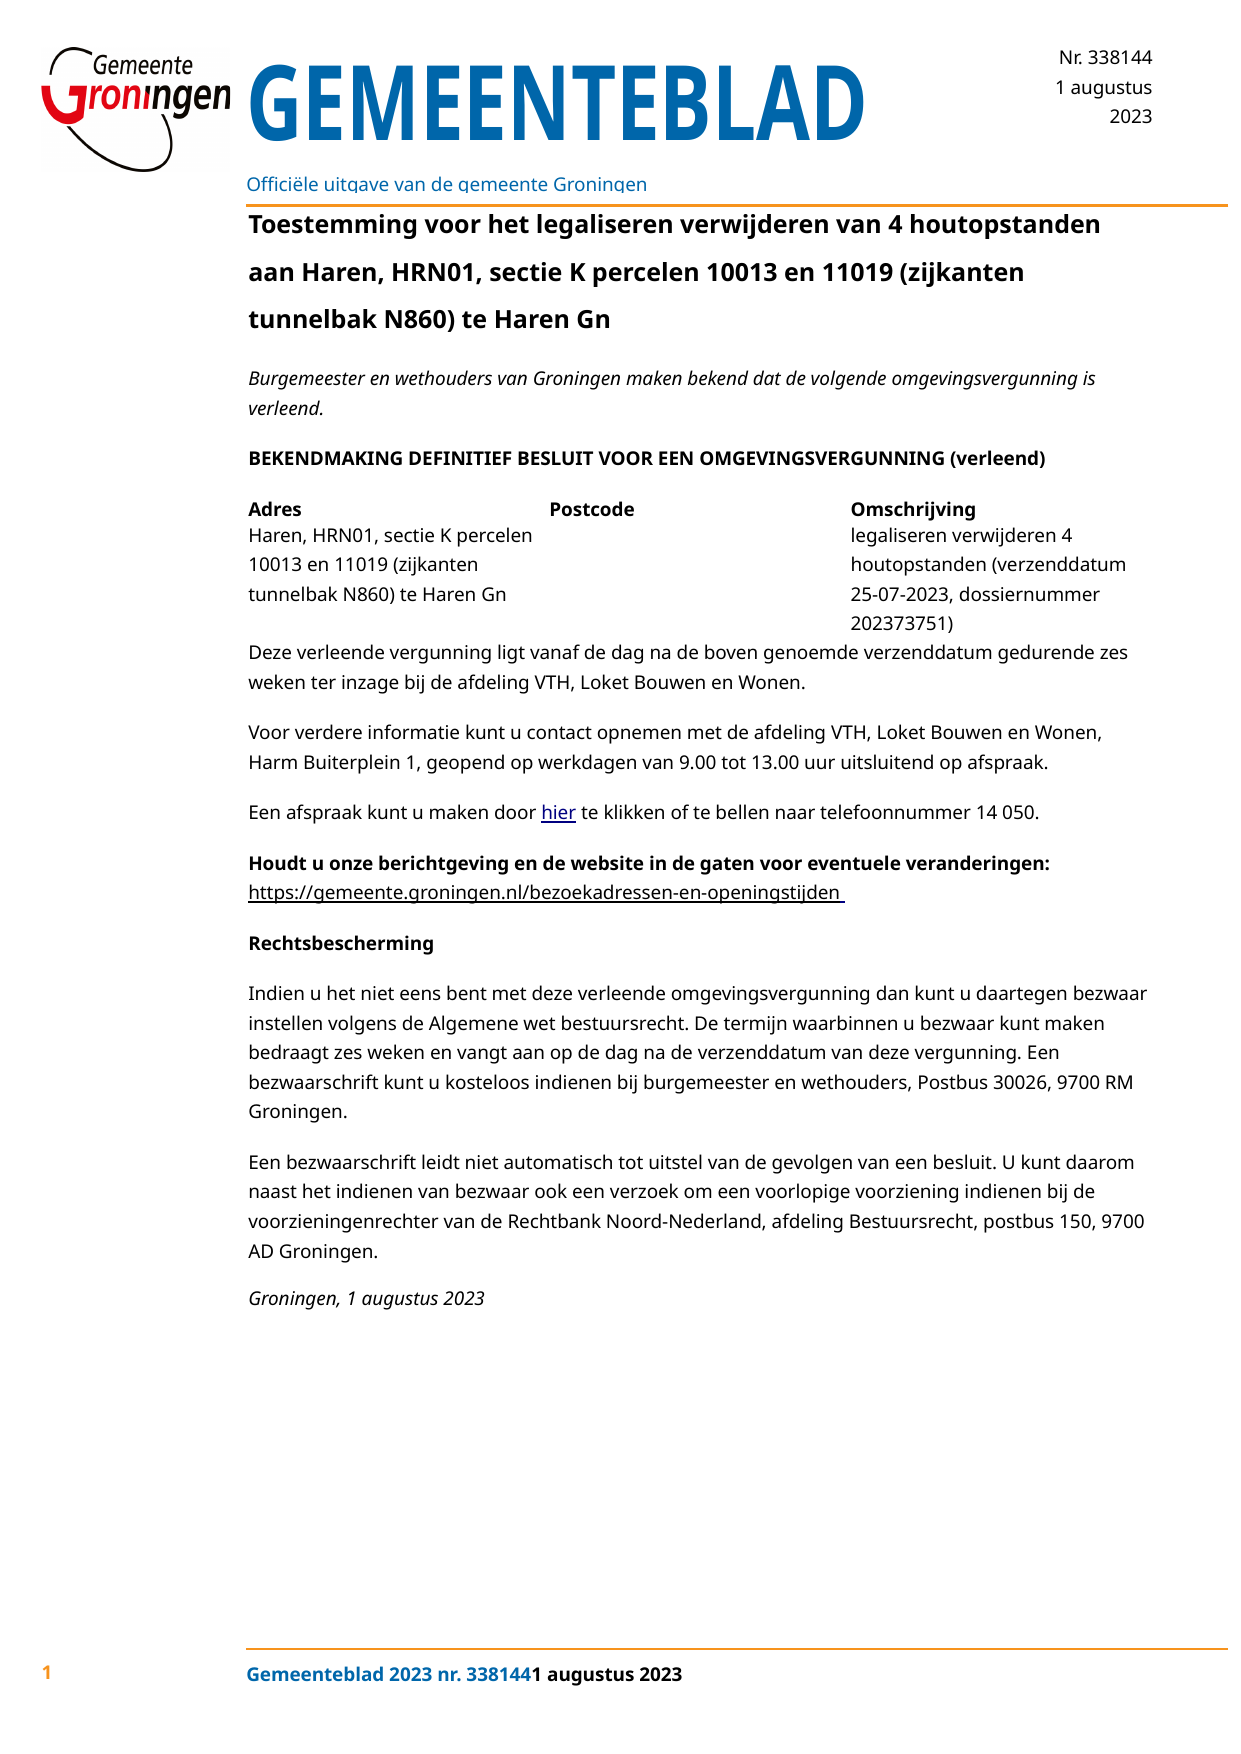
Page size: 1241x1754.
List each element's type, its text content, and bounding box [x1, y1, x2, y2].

table_header Omschrijving [850, 496, 1152, 522]
table_cell legaliseren verwijderen 4 houtopstanden (verzenddatum 25-07-2023, dossiernummer 202373751) [850, 522, 1152, 636]
text Rechtsbescherming [248, 930, 1152, 956]
text Een afspraak kunt u maken door hier te klikken of te bellen naar telefoonnummer 14 050. [248, 799, 1152, 825]
text Toestemming voor het legaliseren verwijderen van 4 houtopstanden aan Haren, HRN01, sectie K percelen 10013 en 11019 (zijkanten tunnelbak N860) te Haren Gn [248, 207, 1152, 336]
text Houdt u onze berichtgeving en de website in de gaten voor eventuele veranderingen: https://gemeente.groningen.nl/bezoekadressen-en-openingstijden [248, 850, 1152, 905]
text Deze verleende vergunning ligt vanaf de dag na de boven genoemde verzenddatum gedurende zes weken ter inzage bij de afdeling VTH, Loket Bouwen en Wonen. [248, 639, 1152, 695]
table_cell [549, 522, 850, 636]
text Indien u het niet eens bent met deze verleende omgevingsvergunning dan kunt u daartegen bezwaar instellen volgens de Algemene wet bestuursrecht. De termijn waarbinnen u bezwaar kunt maken bedraagt zes weken en vangt aan op de dag na de verzenddatum van deze vergunning. Een bezwaarschrift kunt u kosteloos indienen bij burgemeester en wethouders, Postbus 30026, 9700 RM Groningen. [248, 980, 1152, 1124]
text Voor verdere informatie kunt u contact opnemen met de afdeling VTH, Loket Bouwen en Wonen, Harm Buiterplein 1, geopend op werkdagen van 9.00 tot 13.00 uur uitsluitend op afspraak. [248, 719, 1152, 775]
text Groningen, 1 augustus 2023 [248, 1286, 1152, 1311]
text BEKENDMAKING DEFINITIEF BESLUIT VOOR EEN OMGEVINGSVERGUNNING (verleend) [248, 446, 1152, 471]
table_cell Haren, HRN01, sectie K percelen 10013 en 11019 (zijkanten tunnelbak N860) te Haren Gn [248, 522, 549, 636]
table_header Adres [248, 496, 549, 522]
table_header Postcode [549, 496, 850, 522]
text Burgemeester en wethouders van Groningen maken bekend dat de volgende omgevingsvergunning is verleend. [248, 366, 1152, 421]
picture [41, 47, 231, 172]
text Een bezwaarschrift leidt niet automatisch tot uitstel van de gevolgen van een besluit. U kunt daarom naast het indienen van bezwaar ook een verzoek om een voorlopige voorziening indienen bij de voorzieningenrechter van de Rechtbank Noord-Nederland, afdeling Bestuursrecht, postbus 150, 9700 AD Groningen. [248, 1149, 1152, 1263]
